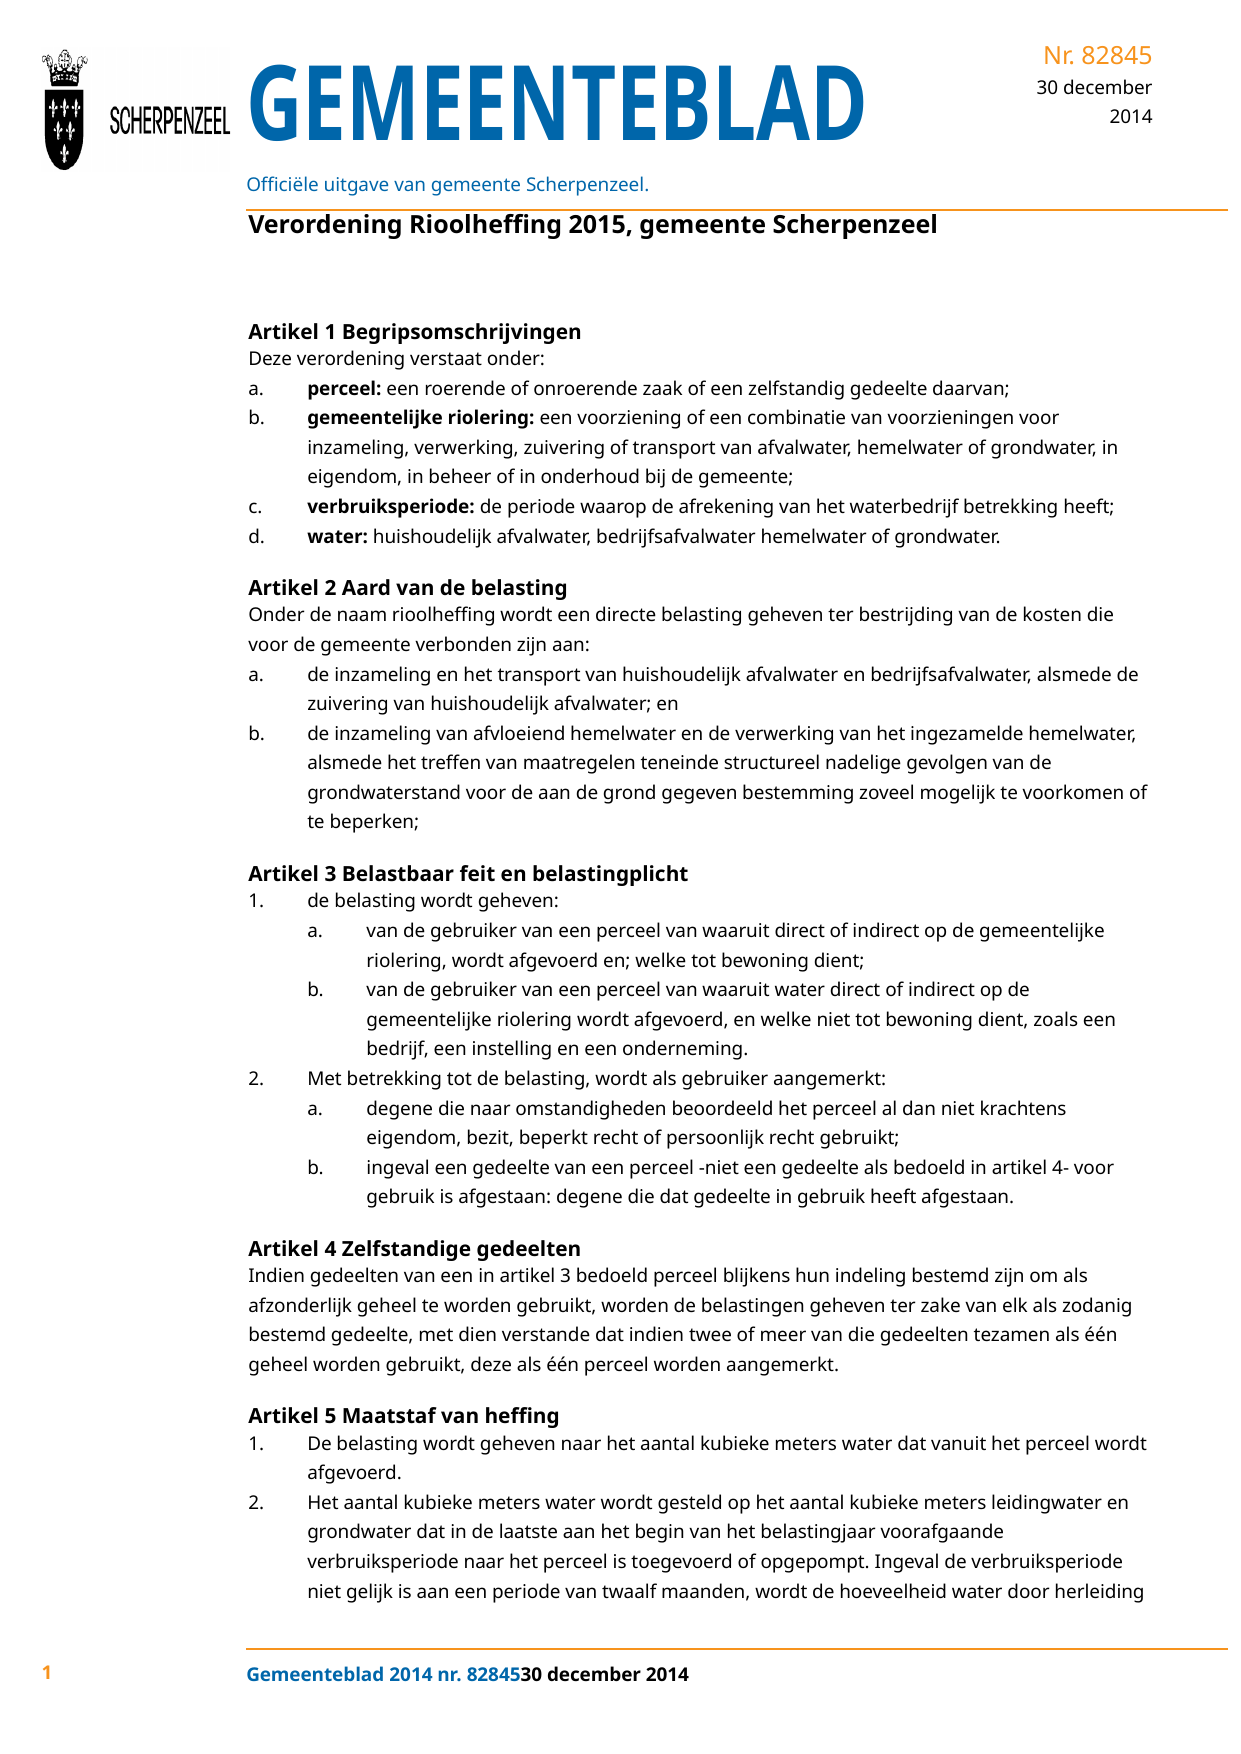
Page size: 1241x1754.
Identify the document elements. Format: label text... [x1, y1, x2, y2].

text Onder de naam rioolheffing wordt een directe belasting geheven ter bestrijding van de kosten die voor de gemeente verbonden zijn aan: [248, 602, 1152, 657]
list de belasting wordt geheven: [248, 888, 1152, 913]
list van de gebruiker van een perceel van waaruit direct of indirect op de gemeentelijke riolering, wordt afgevoerd en; welke tot bewoning dient; [307, 917, 1152, 972]
picture [41, 47, 231, 172]
list de inzameling van afvloeiend hemelwater en de verwerking van het ingezamelde hemelwater, alsmede het treffen van maatregelen teneinde structureel nadelige gevolgen van de grondwaterstand voor de aan de grond gegeven bestemming zoveel mogelijk te voorkomen of te beperken; [248, 720, 1152, 834]
text Verordening Rioolheffing 2015, gemeente Scherpenzeel [248, 211, 1152, 241]
list Met betrekking tot de belasting, wordt als gebruiker aangemerkt: [248, 1065, 1152, 1091]
list perceel: een roerende of onroerende zaak of een zelfstandig gedeelte daarvan; [248, 375, 1152, 401]
text Deze verordening verstaat onder: [248, 345, 1152, 371]
text Artikel 2 Aard van de belasting [248, 573, 1152, 602]
list verbruiksperiode: de periode waarop de afrekening van het waterbedrijf betrekking heeft; [248, 493, 1152, 519]
list de inzameling en het transport van huishoudelijk afvalwater en bedrijfsafvalwater, alsmede de zuivering van huishoudelijk afvalwater; en [248, 661, 1152, 716]
text Artikel 5 Maatstaf van heffing [248, 1401, 1152, 1430]
text Indien gedeelten van een in artikel 3 bedoeld perceel blijkens hun indeling bestemd zijn om als afzonderlijk geheel te worden gebruikt, worden de belastingen geheven ter zake van elk als zodanig bestemd gedeelte, met dien verstande dat indien twee of meer van die gedeelten tezamen als één geheel worden gebruikt, deze als één perceel worden aangemerkt. [248, 1262, 1152, 1377]
list van de gebruiker van een perceel van waaruit water direct of indirect op de gemeentelijke riolering wordt afgevoerd, en welke niet tot bewoning dient, zoals een bedrijf, een instelling en een onderneming. [307, 976, 1152, 1061]
text Artikel 3 Belastbaar feit en belastingplicht [248, 859, 1152, 888]
text Artikel 1 Begripsomschrijvingen [248, 317, 1152, 345]
text Artikel 4 Zelfstandige gedeelten [248, 1234, 1152, 1262]
list Het aantal kubieke meters water wordt gesteld op het aantal kubieke meters leidingwater en grondwater dat in de laatste aan het begin van het belastingjaar voorafgaande verbruiksperiode naar het perceel is toegevoerd of opgepompt. Ingeval de verbruiksperiode niet gelijk is aan een periode van twaalf maanden, wordt de hoeveelheid water door herleiding [248, 1489, 1152, 1603]
list degene die naar omstandigheden beoordeeld het perceel al dan niet krachtens eigendom, bezit, beperkt recht of persoonlijk recht gebruikt; [307, 1095, 1152, 1150]
list water: huishoudelijk afvalwater, bedrijfsafvalwater hemelwater of grondwater. [248, 523, 1152, 548]
list ingeval een gedeelte van een perceel -niet een gedeelte als bedoeld in artikel 4- voor gebruik is afgestaan: degene die dat gedeelte in gebruik heeft afgestaan. [307, 1154, 1152, 1209]
list gemeentelijke riolering: een voorziening of een combinatie van voorzieningen voor inzameling, verwerking, zuivering of transport van afvalwater, hemelwater of grondwater, in eigendom, in beheer of in onderhoud bij de gemeente; [248, 404, 1152, 489]
list De belasting wordt geheven naar het aantal kubieke meters water dat vanuit het perceel wordt afgevoerd. [248, 1430, 1152, 1485]
